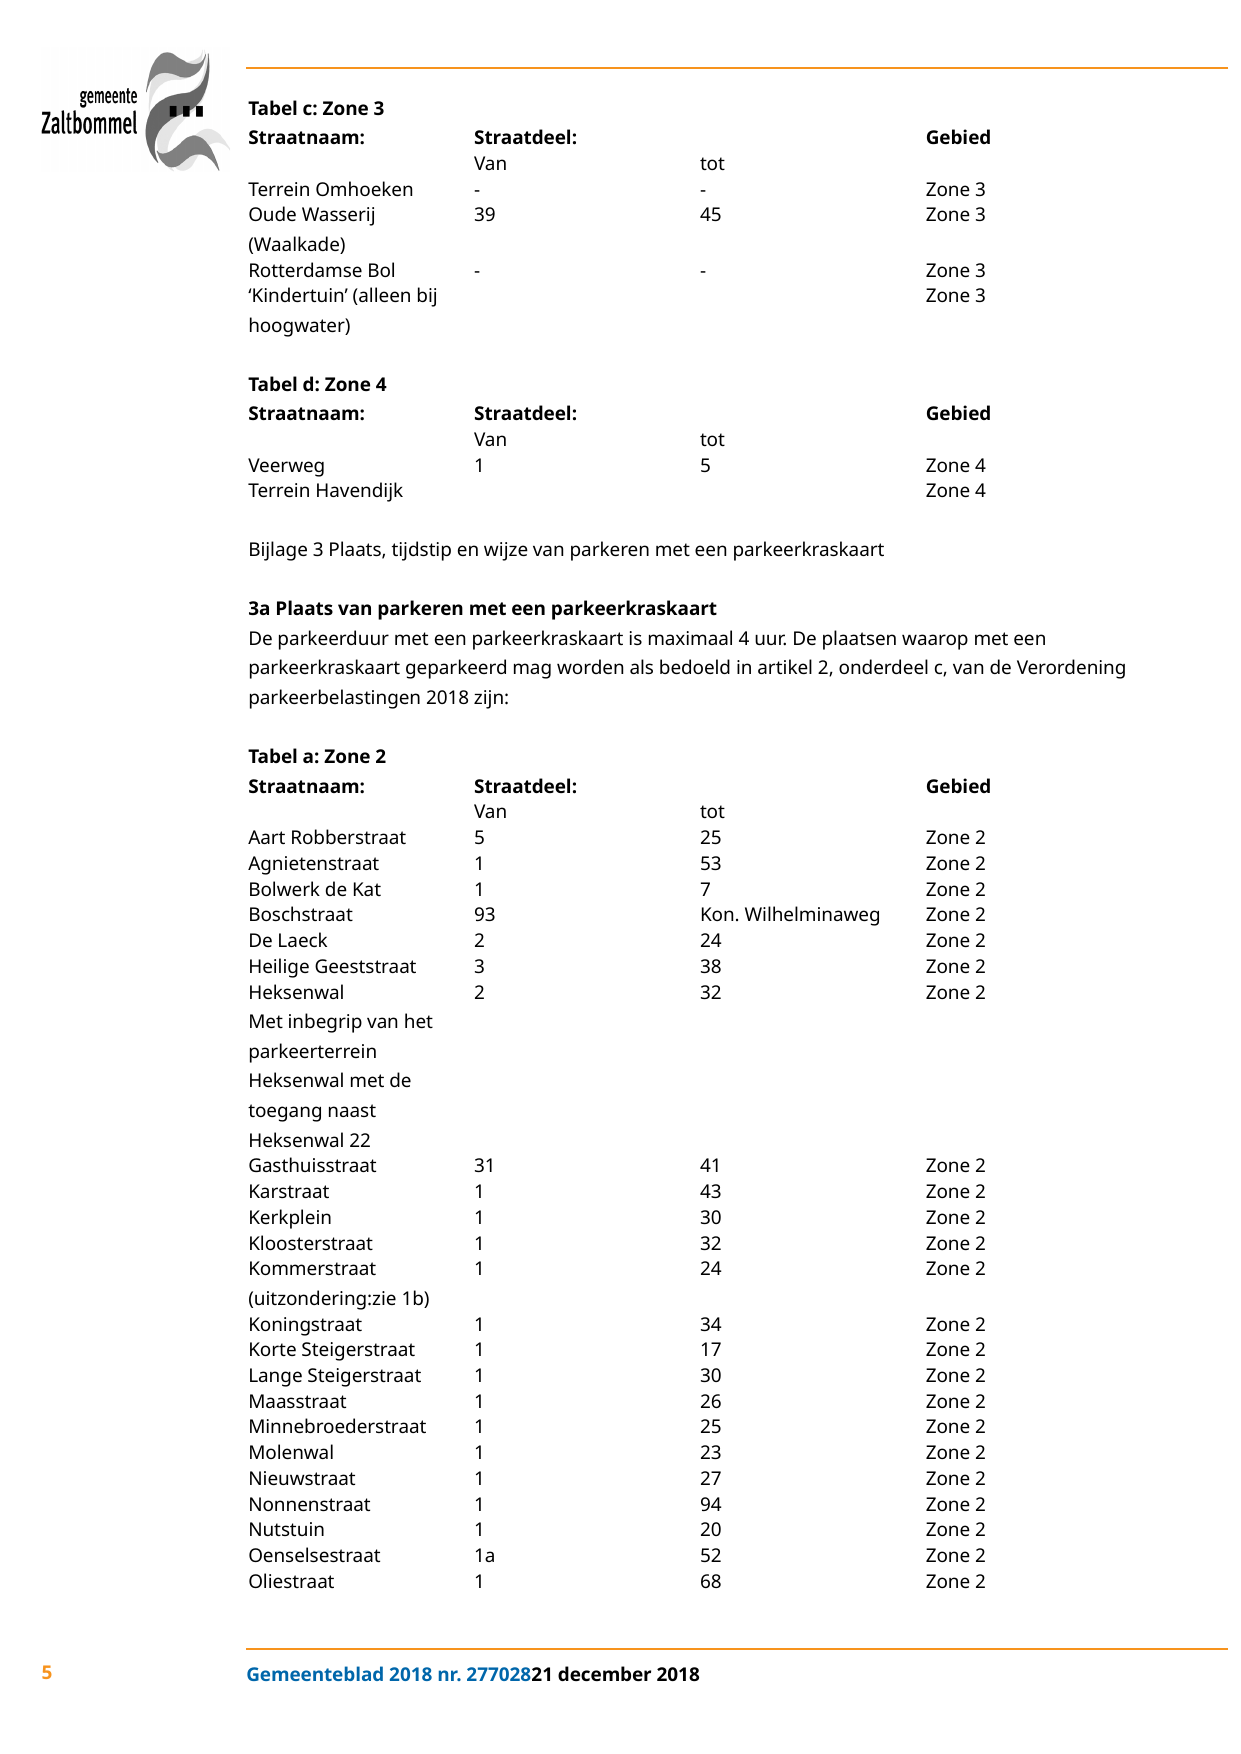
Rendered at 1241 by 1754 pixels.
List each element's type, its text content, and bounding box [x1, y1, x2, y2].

table_cell Zone 2 [926, 1204, 1152, 1230]
table_cell 53 [700, 850, 926, 876]
table_cell 31 [474, 1153, 700, 1178]
table_cell Zone 2 [926, 1542, 1152, 1568]
table_cell Zone 2 [926, 928, 1152, 953]
table_cell 45 [700, 202, 926, 257]
table_cell 1 [474, 1465, 700, 1491]
table_cell 1 [474, 1255, 700, 1311]
table_cell 41 [700, 1153, 926, 1178]
table_cell 20 [700, 1517, 926, 1542]
table_cell Lange Steigerstraat [248, 1362, 474, 1388]
table_cell 1 [474, 1517, 700, 1542]
table_cell 1 [474, 1204, 700, 1230]
table_cell Nonnenstraat [248, 1491, 474, 1517]
table_cell tot [700, 150, 926, 176]
table_cell 32 [700, 1230, 926, 1255]
text Bijlage 3 Plaats, tijdstip en wijze van parkeren met een parkeerkraskaart [248, 536, 1152, 562]
table_cell Zone 2 [926, 1255, 1152, 1311]
table_cell [926, 799, 1152, 824]
table_cell Van [474, 150, 700, 176]
table_cell Zone 2 [926, 979, 1152, 1152]
table_cell Terrein Omhoeken [248, 176, 474, 202]
table_cell 1 [474, 1414, 700, 1439]
table_header Straatnaam: [248, 401, 474, 426]
table_cell - [474, 257, 700, 283]
table_cell Rotterdamse Bol [248, 257, 474, 283]
table_cell 1 [474, 1311, 700, 1336]
table_cell 32 [700, 979, 926, 1152]
table_cell 1a [474, 1542, 700, 1568]
table_cell Zone 2 [926, 1388, 1152, 1414]
table_header Straatdeel: [474, 125, 700, 150]
table_cell 30 [700, 1204, 926, 1230]
table_header [700, 401, 926, 426]
table_header Straatdeel: [474, 401, 700, 426]
table_cell 39 [474, 202, 700, 257]
table_cell 1 [474, 1491, 700, 1517]
table_cell Kerkplein [248, 1204, 474, 1230]
table_cell Zone 2 [926, 1362, 1152, 1388]
table_cell Zone 2 [926, 876, 1152, 902]
table_cell - [700, 257, 926, 283]
table_cell Zone 2 [926, 1491, 1152, 1517]
table_cell Zone 2 [926, 1568, 1152, 1594]
table_cell [248, 150, 474, 176]
table_cell 52 [700, 1542, 926, 1568]
table_cell 1 [474, 1230, 700, 1255]
table_cell 2 [474, 979, 700, 1152]
table_cell Boschstraat [248, 902, 474, 927]
table_cell 3 [474, 953, 700, 979]
table_cell 1 [474, 1178, 700, 1204]
table_cell Maasstraat [248, 1388, 474, 1414]
picture [41, 47, 231, 172]
table_cell 1 [474, 1362, 700, 1388]
table_cell Zone 3 [926, 176, 1152, 202]
table_cell 5 [474, 825, 700, 850]
table_cell 1 [474, 850, 700, 876]
table_cell 25 [700, 825, 926, 850]
table_cell Oenselsestraat [248, 1542, 474, 1568]
table_cell Veerweg [248, 452, 474, 478]
table_cell Kommerstraat (uitzondering:zie 1b) [248, 1255, 474, 1311]
table_cell Kloosterstraat [248, 1230, 474, 1255]
table_cell Zone 2 [926, 902, 1152, 927]
table_cell Oliestraat [248, 1568, 474, 1594]
table_cell 27 [700, 1465, 926, 1491]
table_cell Zone 2 [926, 850, 1152, 876]
table_cell Oude Wasserij (Waalkade) [248, 202, 474, 257]
table_cell Bolwerk de Kat [248, 876, 474, 902]
table_cell Zone 3 [926, 283, 1152, 338]
table_cell 94 [700, 1491, 926, 1517]
table_cell Zone 2 [926, 1336, 1152, 1362]
table_cell 34 [700, 1311, 926, 1336]
table_cell Van [474, 426, 700, 452]
table_header [700, 125, 926, 150]
table_cell Nieuwstraat [248, 1465, 474, 1491]
table_cell [926, 426, 1152, 452]
table_cell Korte Steigerstraat [248, 1336, 474, 1362]
table_cell [248, 426, 474, 452]
table_cell 1 [474, 1568, 700, 1594]
table_cell 23 [700, 1439, 926, 1465]
table_header Straatnaam: [248, 125, 474, 150]
table_cell Zone 2 [926, 1153, 1152, 1178]
table_cell Zone 2 [926, 1517, 1152, 1542]
table_header [700, 773, 926, 799]
table_cell 24 [700, 928, 926, 953]
table_cell 38 [700, 953, 926, 979]
table_cell 7 [700, 876, 926, 902]
table_cell Terrein Havendijk [248, 478, 474, 503]
table_cell 30 [700, 1362, 926, 1388]
table_cell Zone 2 [926, 1465, 1152, 1491]
table_cell 17 [700, 1336, 926, 1362]
table_cell [474, 283, 700, 338]
table_cell 93 [474, 902, 700, 927]
table_cell Zone 2 [926, 1178, 1152, 1204]
table_cell Zone 2 [926, 825, 1152, 850]
table_cell 2 [474, 928, 700, 953]
text Tabel d: Zone 4 [248, 371, 1152, 397]
table_cell 5 [700, 452, 926, 478]
table_header Gebied [926, 125, 1152, 150]
text 3a Plaats van parkeren met een parkeerkraskaart [248, 595, 1152, 621]
table_cell 68 [700, 1568, 926, 1594]
text De parkeerduur met een parkeerkraskaart is maximaal 4 uur. De plaatsen waarop met een parkeerkraskaart geparkeerd mag worden als bedoeld in artikel 2, onderdeel c, van de Verordening parkeerbelastingen 2018 zijn: [248, 625, 1152, 710]
table_cell Minnebroederstraat [248, 1414, 474, 1439]
table_cell Zone 3 [926, 202, 1152, 257]
table_cell 25 [700, 1414, 926, 1439]
table_cell Zone 3 [926, 257, 1152, 283]
table_cell [474, 478, 700, 503]
table_cell 1 [474, 452, 700, 478]
table_cell 26 [700, 1388, 926, 1414]
table_cell 24 [700, 1255, 926, 1311]
table_cell Kon. Wilhelminaweg [700, 902, 926, 927]
table_cell Koningstraat [248, 1311, 474, 1336]
text Tabel c: Zone 3 [248, 95, 1152, 121]
table_cell Van [474, 799, 700, 824]
table_cell [926, 150, 1152, 176]
table_cell ‘Kindertuin’ (alleen bij hoogwater) [248, 283, 474, 338]
table_cell Zone 2 [926, 1311, 1152, 1336]
table_cell 1 [474, 1336, 700, 1362]
table_cell 1 [474, 1439, 700, 1465]
table_header Straatdeel: [474, 773, 700, 799]
table_cell tot [700, 426, 926, 452]
table_cell De Laeck [248, 928, 474, 953]
table_cell Gasthuisstraat [248, 1153, 474, 1178]
text Tabel a: Zone 2 [248, 743, 1152, 769]
table_cell Zone 4 [926, 452, 1152, 478]
table_cell tot [700, 799, 926, 824]
table_cell Agnietenstraat [248, 850, 474, 876]
table_cell [700, 478, 926, 503]
table_cell Heilige Geeststraat [248, 953, 474, 979]
table_cell 43 [700, 1178, 926, 1204]
table_cell Zone 2 [926, 953, 1152, 979]
table_cell Molenwal [248, 1439, 474, 1465]
table_cell Zone 2 [926, 1230, 1152, 1255]
table_cell Nutstuin [248, 1517, 474, 1542]
table_cell - [700, 176, 926, 202]
table_header Gebied [926, 773, 1152, 799]
table_cell [700, 283, 926, 338]
table_cell - [474, 176, 700, 202]
table_cell 1 [474, 1388, 700, 1414]
table_header Straatnaam: [248, 773, 474, 799]
table_cell Zone 4 [926, 478, 1152, 503]
table_cell [248, 799, 474, 824]
table_cell Aart Robberstraat [248, 825, 474, 850]
table_cell Karstraat [248, 1178, 474, 1204]
table_cell 1 [474, 876, 700, 902]
table_header Gebied [926, 401, 1152, 426]
table_cell Zone 2 [926, 1439, 1152, 1465]
table_cell Zone 2 [926, 1414, 1152, 1439]
table_cell Heksenwal Met inbegrip van het parkeerterrein Heksenwal met de toegang naast Heksenwal 22 [248, 979, 474, 1152]
